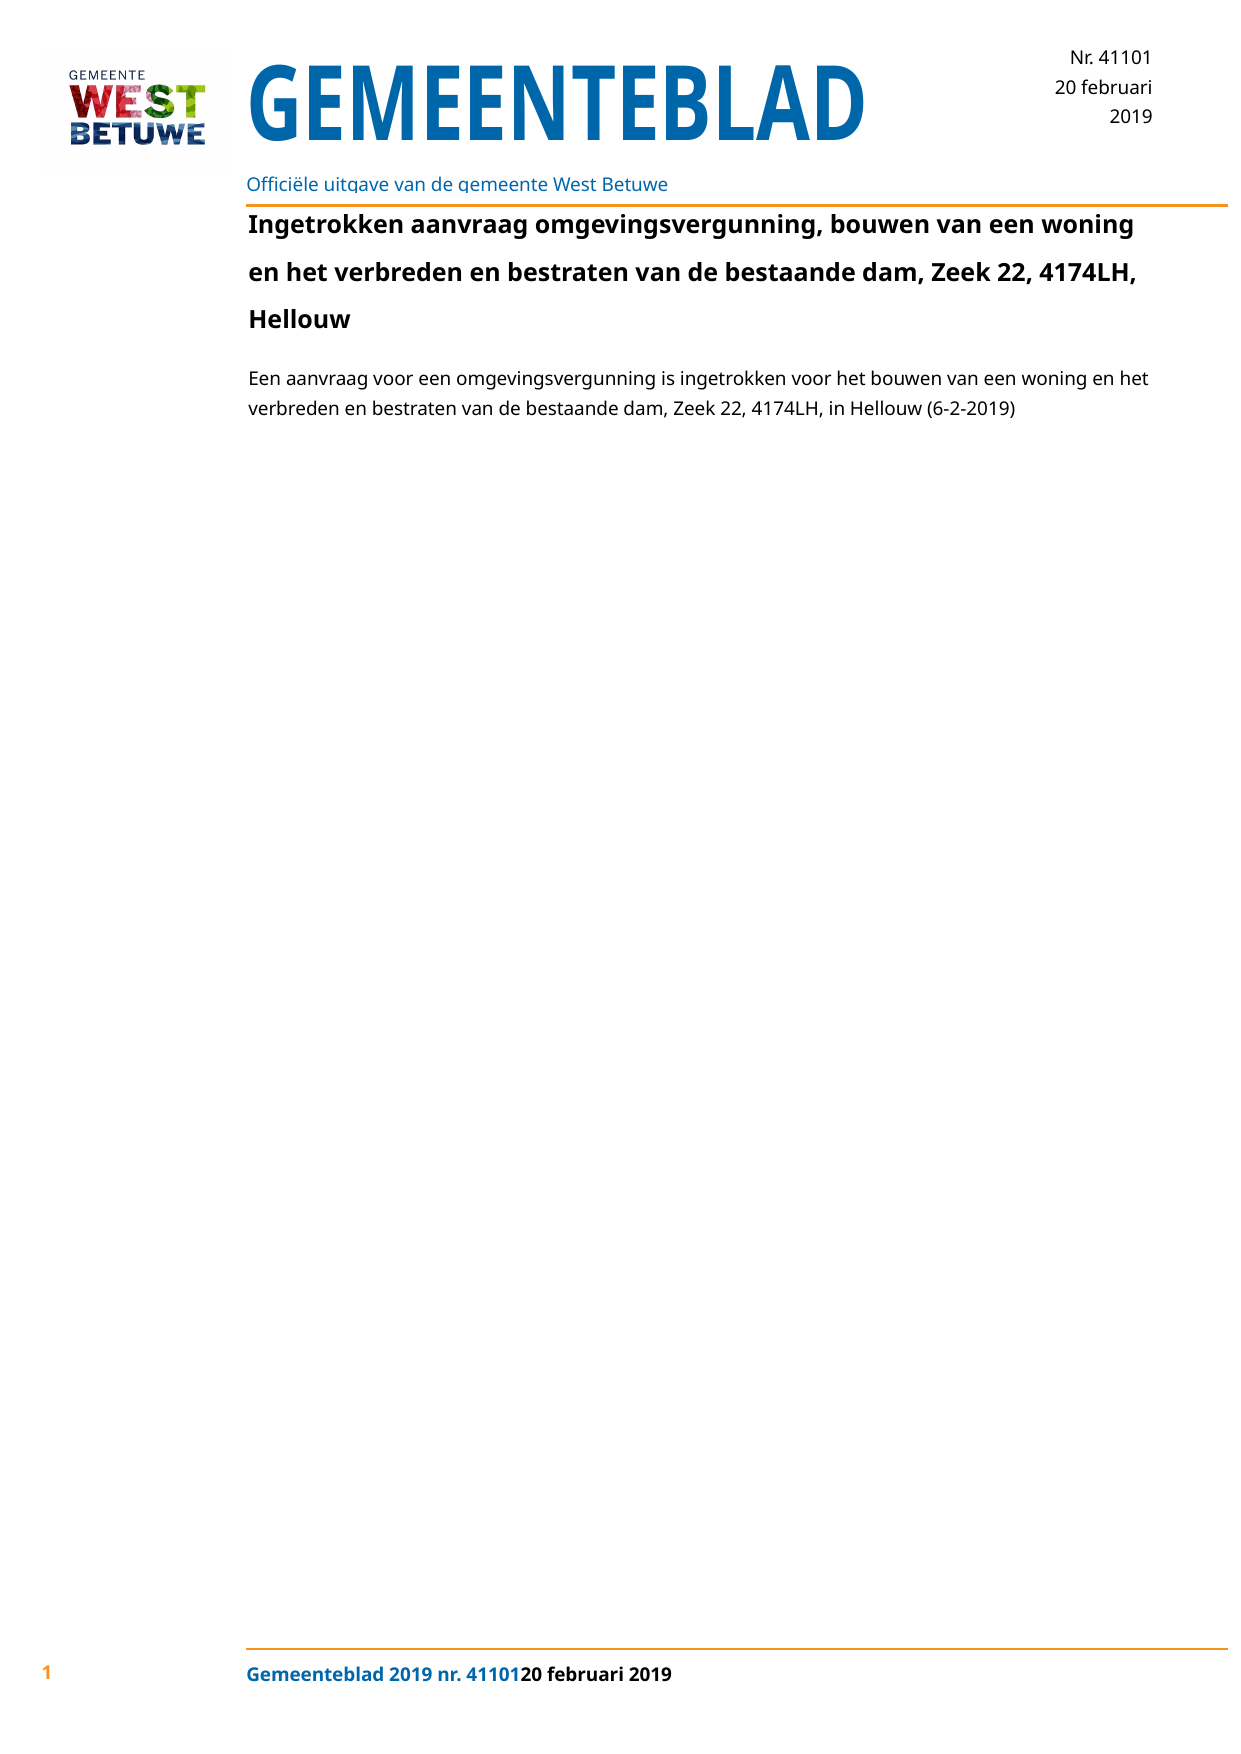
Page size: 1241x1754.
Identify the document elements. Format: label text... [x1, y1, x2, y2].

picture [41, 47, 231, 172]
text Ingetrokken aanvraag omgevingsvergunning, bouwen van een woning en het verbreden en bestraten van de bestaande dam, Zeek 22, 4174LH, Hellouw [248, 207, 1152, 336]
text Een aanvraag voor een omgevingsvergunning is ingetrokken voor het bouwen van een woning en het verbreden en bestraten van de bestaande dam, Zeek 22, 4174LH, in Hellouw (6-2-2019) [248, 366, 1152, 421]
